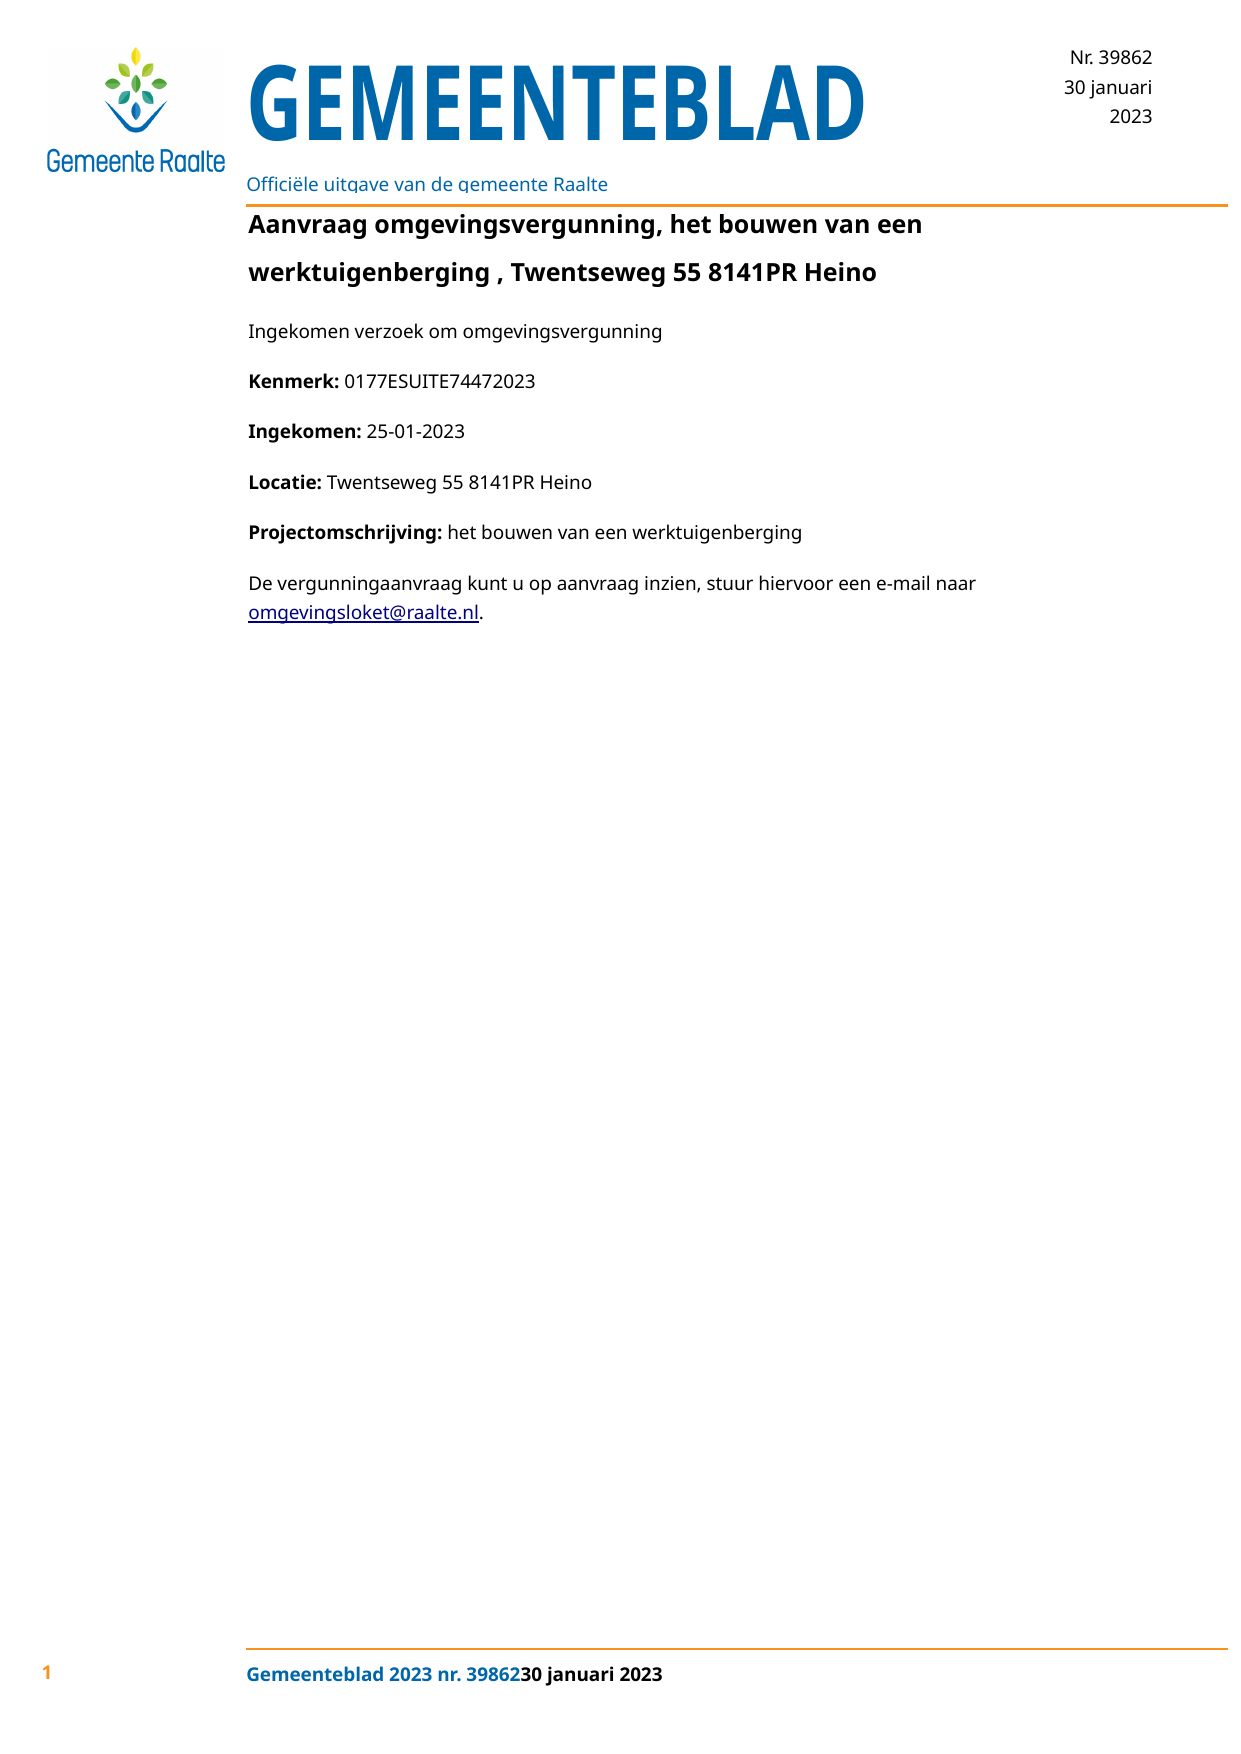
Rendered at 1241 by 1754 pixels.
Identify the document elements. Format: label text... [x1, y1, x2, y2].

text Ingekomen verzoek om omgevingsvergunning [248, 318, 1152, 344]
text Projectomschrijving: het bouwen van een werktuigenberging [248, 519, 1152, 545]
text Locatie: Twentseweg 55 8141PR Heino [248, 469, 1152, 495]
text Ingekomen: 25-01-2023 [248, 419, 1152, 444]
text De vergunningaanvraag kunt u op aanvraag inzien, stuur hiervoor een e-mail naar omgevingsloket@raalte.nl. [248, 570, 1152, 625]
picture [41, 47, 231, 172]
text Aanvraag omgevingsvergunning, het bouwen van een werktuigenberging , Twentseweg 55 8141PR Heino [248, 207, 1152, 288]
text Kenmerk: 0177ESUITE74472023 [248, 368, 1152, 394]
